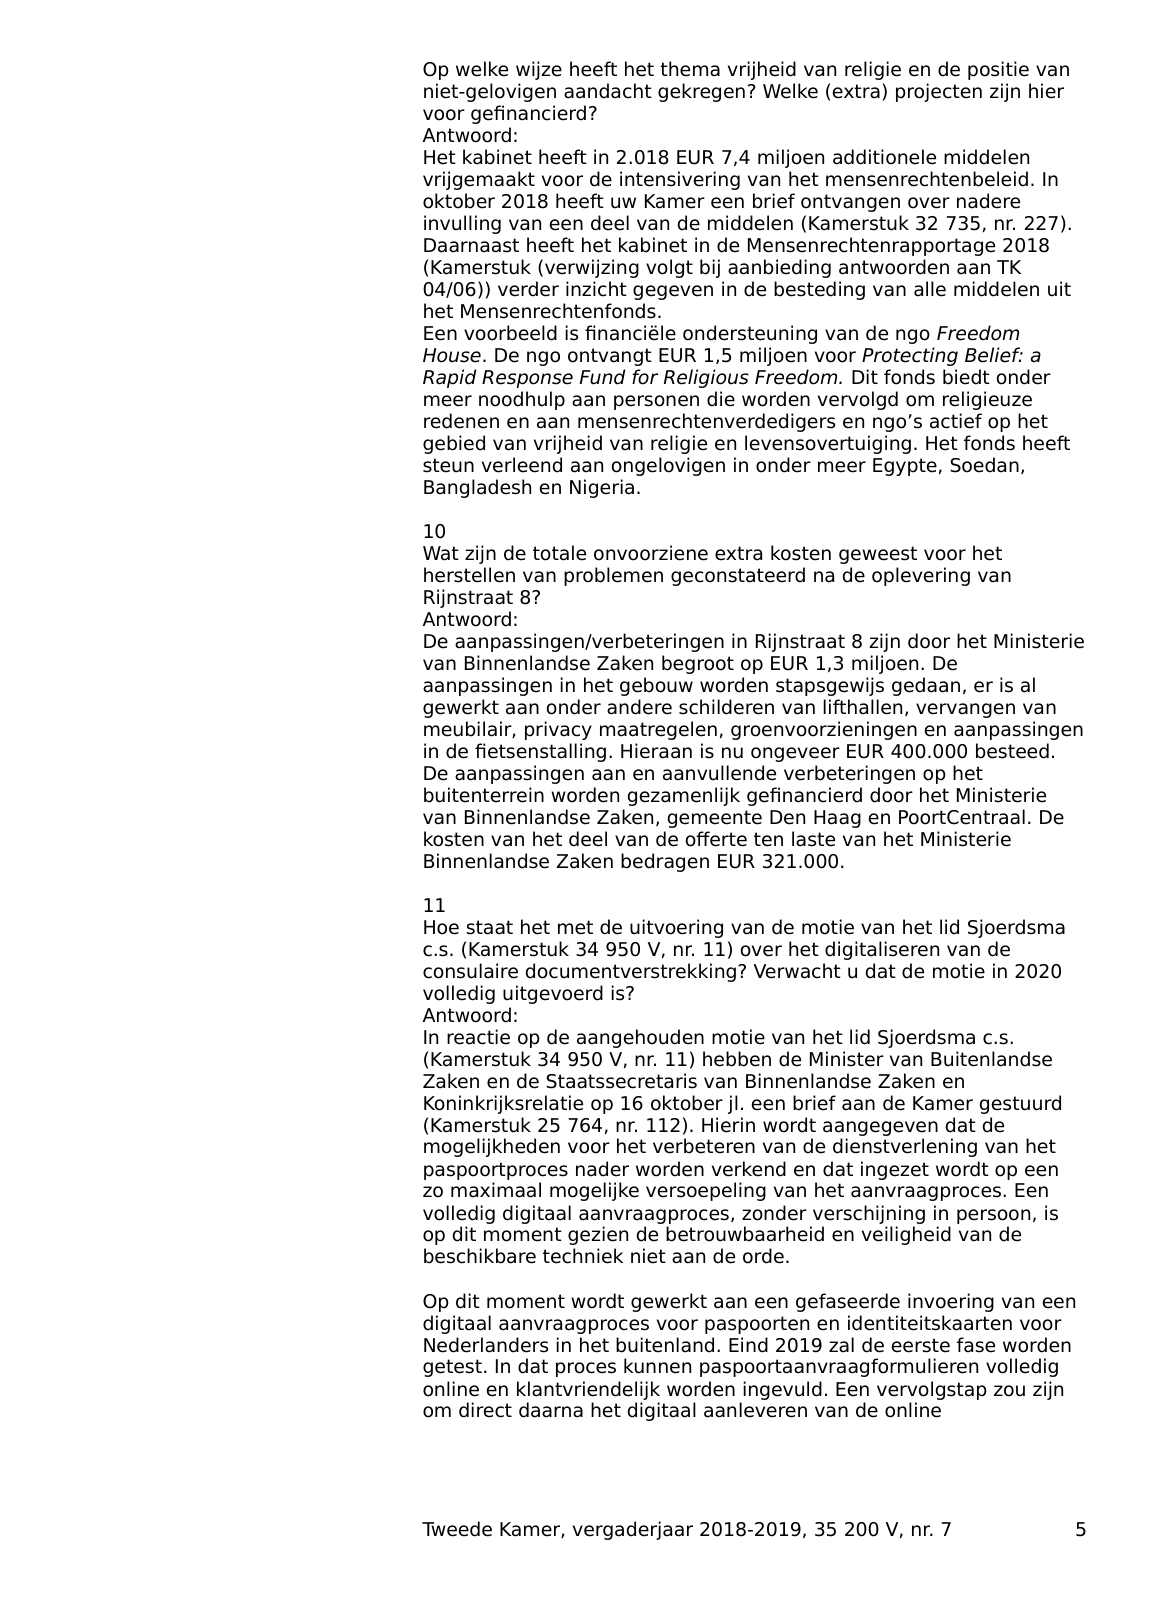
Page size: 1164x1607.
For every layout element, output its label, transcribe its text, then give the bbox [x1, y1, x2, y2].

text Een voorbeeld is financiële ondersteuning van de ngo Freedom House. De ngo ontvangt EUR 1,5 miljoen voor Protecting Belief: a Rapid Response Fund for Religious Freedom. Dit fonds biedt onder meer noodhulp aan personen die worden vervolgd om religieuze redenen en aan mensenrechtenverdedigers en ngo’s actief op het gebied van vrijheid van religie en levensovertuiging. Het fonds heeft steun verleend aan ongelovigen in onder meer Egypte, Soedan, Bangladesh en Nigeria. [422, 323, 1087, 499]
text Antwoord: [422, 609, 1087, 631]
text De aanpassingen/verbeteringen in Rijnstraat 8 zijn door het Ministerie van Binnenlandse Zaken begroot op EUR 1,3 miljoen. De aanpassingen in het gebouw worden stapsgewijs gedaan, er is al gewerkt aan onder andere schilderen van lifthallen, vervangen van meubilair, privacy maatregelen, groenvoorzieningen en aanpassingen in de fietsenstalling. Hieraan is nu ongeveer EUR 400.000 besteed. De aanpassingen aan en aanvullende verbeteringen op het buitenterrein worden gezamenlijk gefinancierd door het Ministerie van Binnenlandse Zaken, gemeente Den Haag en PoortCentraal. De kosten van het deel van de offerte ten laste van het Ministerie Binnenlandse Zaken bedragen EUR 321.000. [422, 631, 1087, 872]
text Wat zijn de totale onvoorziene extra kosten geweest voor het herstellen van problemen geconstateerd na de oplevering van Rijnstraat 8? [422, 543, 1087, 609]
text Hoe staat het met de uitvoering van de motie van het lid Sjoerdsma c.s. (Kamerstuk 34 950 V, nr. 11) over het digitaliseren van de consulaire documentverstrekking? Verwacht u dat de motie in 2020 volledig uitgevoerd is? [422, 917, 1087, 1004]
text Antwoord: [422, 125, 1087, 147]
text Antwoord: [422, 1004, 1087, 1027]
text 11 [422, 895, 1087, 917]
text Het kabinet heeft in 2.018 EUR 7,4 miljoen additionele middelen vrijgemaakt voor de intensivering van het mensenrechtenbeleid. In oktober 2018 heeft uw Kamer een brief ontvangen over nadere invulling van een deel van de middelen (Kamerstuk 32 735, nr. 227). Daarnaast heeft het kabinet in de Mensenrechtenrapportage 2018 (Kamerstuk (verwijzing volgt bij aanbieding antwoorden aan TK 04/06)) verder inzicht gegeven in de besteding van alle middelen uit het Mensenrechtenfonds. [422, 147, 1087, 323]
text Op dit moment wordt gewerkt aan een gefaseerde invoering van een digitaal aanvraagproces voor paspoorten en identiteitskaarten voor Nederlanders in het buitenland. Eind 2019 zal de eerste fase worden getest. In dat proces kunnen paspoortaanvraagformulieren volledig online en klantvriendelijk worden ingevuld. Een vervolgstap zou zijn om direct daarna het digitaal aanleveren van de online [422, 1291, 1087, 1422]
text 10 [422, 521, 1087, 543]
text Op welke wijze heeft het thema vrijheid van religie en de positie van niet-gelovigen aandacht gekregen? Welke (extra) projecten zijn hier voor gefinancierd? [422, 59, 1087, 125]
text In reactie op de aangehouden motie van het lid Sjoerdsma c.s. (Kamerstuk 34 950 V, nr. 11) hebben de Minister van Buitenlandse Zaken en de Staatssecretaris van Binnenlandse Zaken en Koninkrijksrelatie op 16 oktober jl. een brief aan de Kamer gestuurd (Kamerstuk 25 764, nr. 112). Hierin wordt aangegeven dat de mogelijkheden voor het verbeteren van de dienstverlening van het paspoortproces nader worden verkend en dat ingezet wordt op een zo maximaal mogelijke versoepeling van het aanvraagproces. Een volledig digitaal aanvraagproces, zonder verschijning in persoon, is op dit moment gezien de betrouwbaarheid en veiligheid van de beschikbare techniek niet aan de orde. [422, 1027, 1087, 1268]
